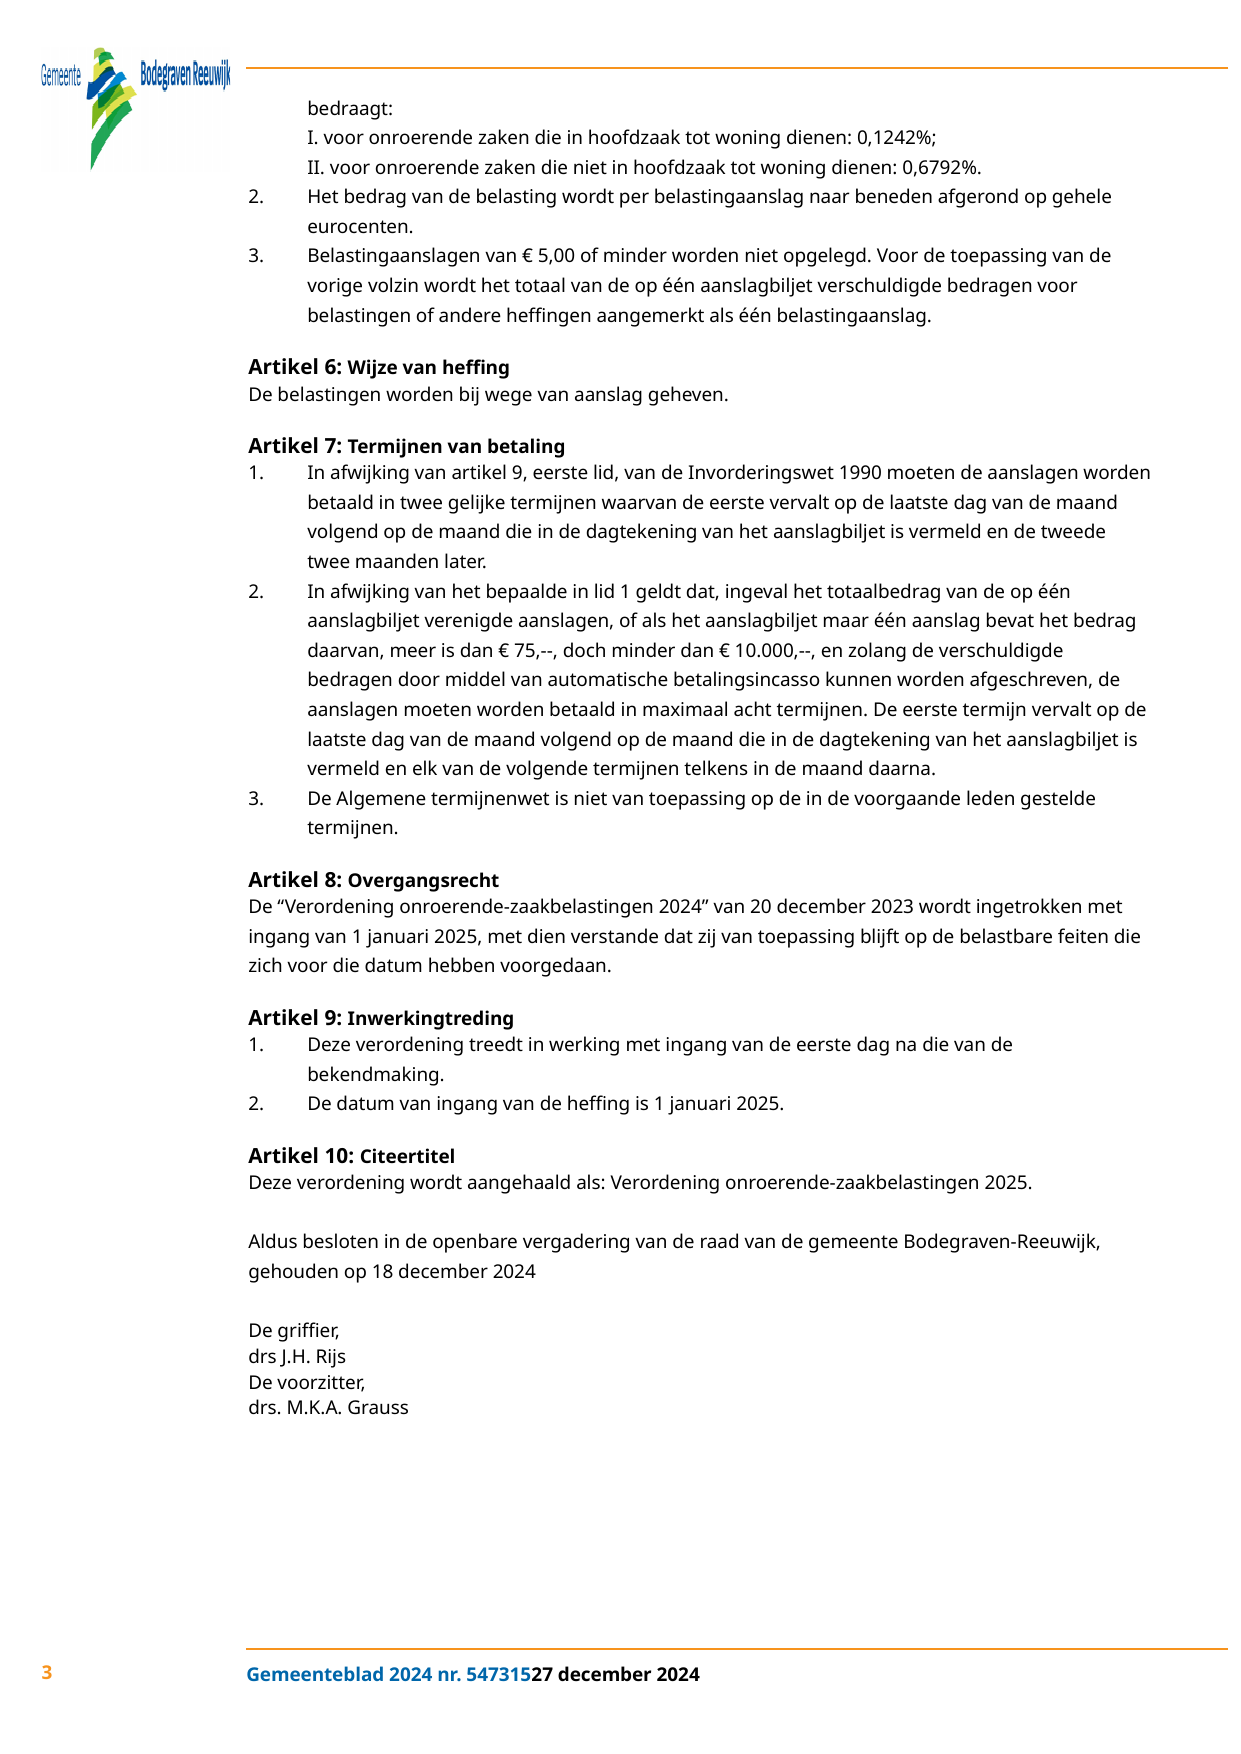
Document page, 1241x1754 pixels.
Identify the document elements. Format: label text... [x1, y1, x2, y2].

text Artikel 9: Inwerkingtreding [248, 1003, 1152, 1031]
text De voorzitter, [248, 1369, 1152, 1394]
list De datum van ingang van de heffing is 1 januari 2025. [248, 1091, 1152, 1116]
text drs J.H. Rijs [248, 1343, 1152, 1369]
list II. voor onroerende zaken die niet in hoofdzaak tot woning dienen: 0,6792%. [248, 154, 1152, 180]
list In afwijking van artikel 9, eerste lid, van de Invorderingswet 1990 moeten de aanslagen worden betaald in twee gelijke termijnen waarvan de eerste vervalt op de laatste dag van de maand volgend op de maand die in de dagtekening van het aanslagbiljet is vermeld en de tweede twee maanden later. [248, 459, 1152, 574]
list In afwijking van het bepaalde in lid 1 geldt dat, ingeval het totaalbedrag van de op één aanslagbiljet verenigde aanslagen, of als het aanslagbiljet maar één aanslag bevat het bedrag daarvan, meer is dan € 75,--, doch minder dan € 10.000,--, en zolang de verschuldigde bedragen door middel van automatische betalingsincasso kunnen worden afgeschreven, de aanslagen moeten worden betaald in maximaal acht termijnen. De eerste termijn vervalt op de laatste dag van de maand volgend op de maand die in de dagtekening van het aanslagbiljet is vermeld en elk van de volgende termijnen telkens in de maand daarna. [248, 578, 1152, 781]
list Deze verordening treedt in werking met ingang van de eerste dag na die van de bekendmaking. [248, 1031, 1152, 1087]
text Artikel 8: Overgangsrecht [248, 865, 1152, 893]
picture [41, 47, 231, 172]
list I. voor onroerende zaken die in hoofdzaak tot woning dienen: 0,1242%; [248, 124, 1152, 150]
list Belastingaanslagen van € 5,00 of minder worden niet opgelegd. Voor de toepassing van de vorige volzin wordt het totaal van de op één aanslagbiljet verschuldigde bedragen voor belastingen of andere heffingen aangemerkt als één belastingaanslag. [248, 243, 1152, 328]
text De belastingen worden bij wege van aanslag geheven. [248, 381, 1152, 406]
list bedraagt: [248, 95, 1152, 121]
list Het bedrag van de belasting wordt per belastingaanslag naar beneden afgerond op gehele eurocenten. [248, 183, 1152, 239]
text De “Verordening onroerende-zaakbelastingen 2024” van 20 december 2023 wordt ingetrokken met ingang van 1 januari 2025, met dien verstande dat zij van toepassing blijft op de belastbare feiten die zich voor die datum hebben voorgedaan. [248, 893, 1152, 978]
text Artikel 10: Citeertitel [248, 1141, 1152, 1169]
text Deze verordening wordt aangehaald als: Verordening onroerende-zaakbelastingen 2025. [248, 1169, 1152, 1195]
text drs. M.K.A. Grauss [248, 1394, 1152, 1420]
text Artikel 6: Wijze van heffing [248, 352, 1152, 381]
text De griffier, [248, 1317, 1152, 1343]
text Aldus besloten in de openbare vergadering van de raad van de gemeente Bodegraven-Reeuwijk, gehouden op 18 december 2024 [248, 1229, 1152, 1284]
list De Algemene termijnenwet is niet van toepassing op de in de voorgaande leden gestelde termijnen. [248, 785, 1152, 840]
text Artikel 7: Termijnen van betaling [248, 431, 1152, 459]
